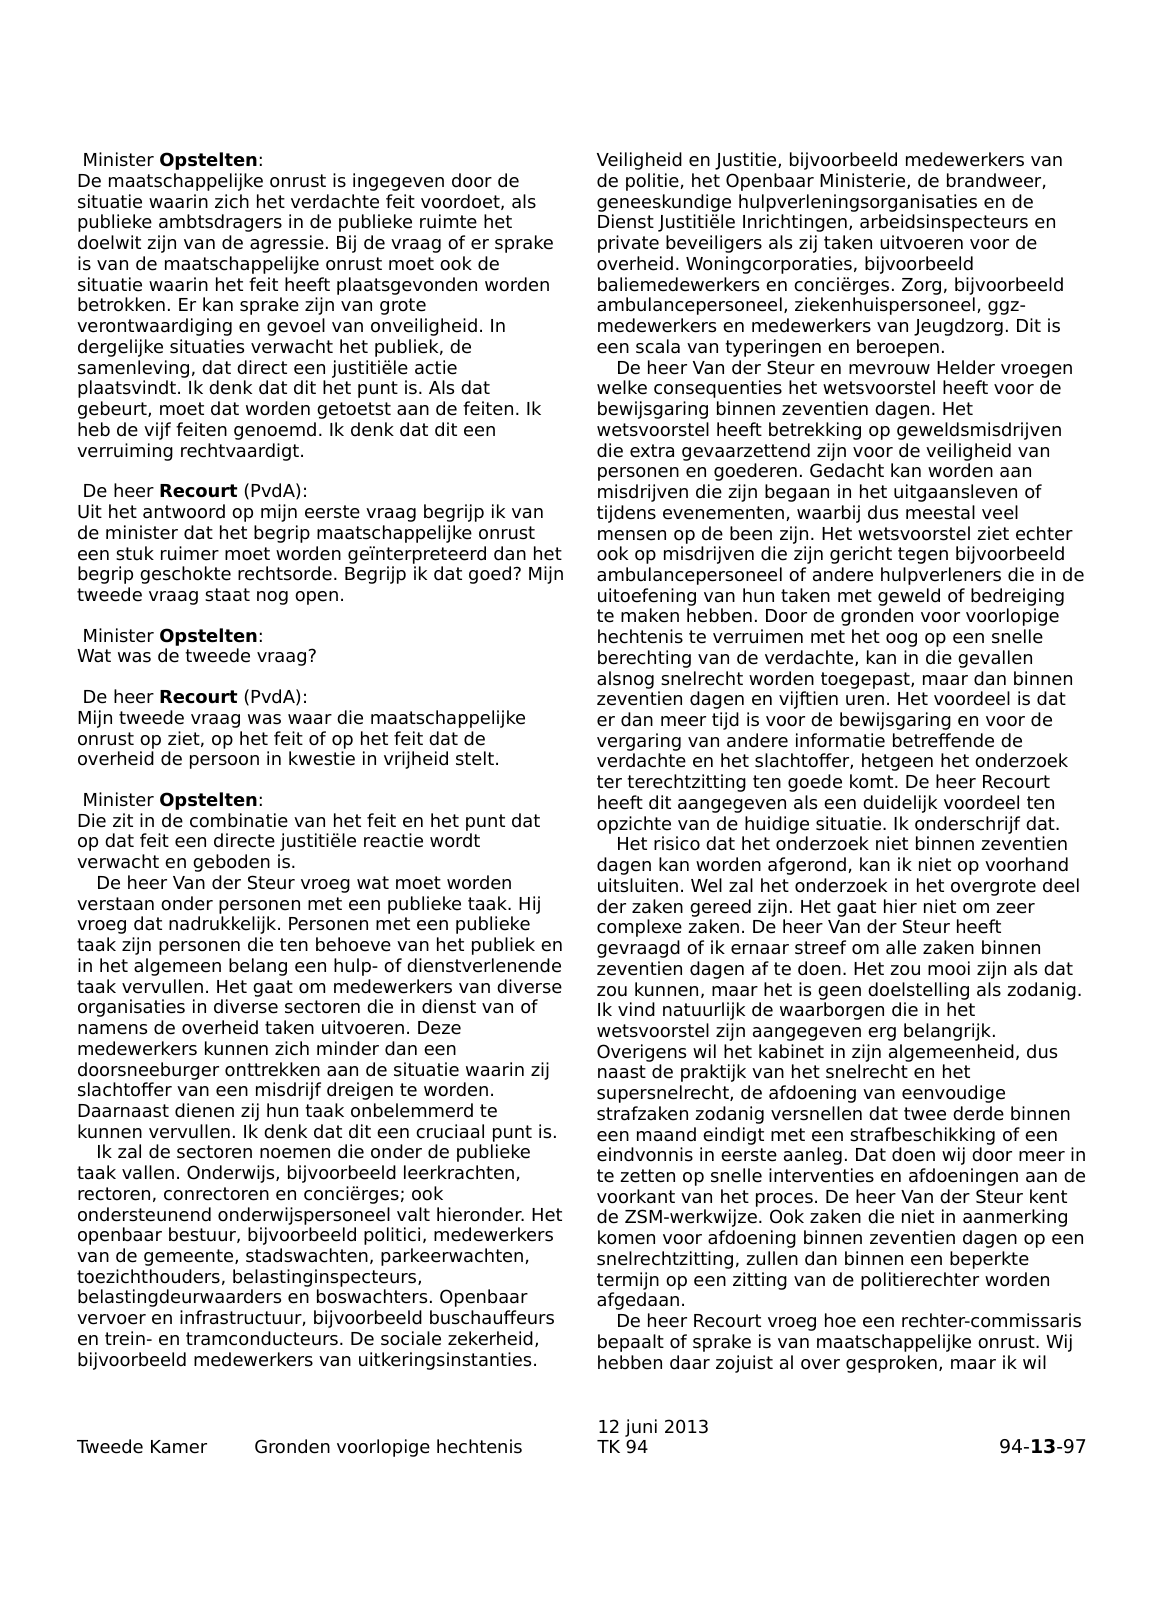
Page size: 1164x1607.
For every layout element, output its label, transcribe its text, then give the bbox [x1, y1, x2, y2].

text Mijn tweede vraag was waar die maatschappelijke onrust op ziet, op het feit of op het feit dat de overheid de persoon in kwestie in vrijheid stelt. [77, 708, 567, 770]
text Minister Opstelten: [77, 150, 567, 171]
text De heer Recourt (PvdA): [77, 687, 567, 708]
text Wat was de tweede vraag? [77, 646, 567, 667]
text Ik zal de sectoren noemen die onder de publieke taak vallen. Onderwijs, bijvoorbeeld leerkrachten, rectoren, conrectoren en conciërges; ook ondersteunend onderwijspersoneel valt hieronder. Het openbaar bestuur, bijvoorbeeld politici, medewerkers van de gemeente, stadswachten, parkeerwachten, toezichthouders, belastinginspecteurs, belastingdeurwaarders en boswachters. Openbaar vervoer en infrastructuur, bijvoorbeeld buschauffeurs en trein- en tramconducteurs. De sociale zekerheid, bijvoorbeeld medewerkers van uitkeringsinstanties. [77, 1142, 567, 1370]
text De heer Recourt vroeg hoe een rechter-commissaris bepaalt of sprake is van maatschappelijke onrust. Wij hebben daar zojuist al over gesproken, maar ik wil [596, 1311, 1087, 1373]
text De heer Recourt (PvdA): [77, 481, 567, 502]
text De heer Van der Steur en mevrouw Helder vroegen welke consequenties het wetsvoorstel heeft voor de bewijsgaring binnen zeventien dagen. Het wetsvoorstel heeft betrekking op geweldsmisdrijven die extra gevaarzettend zijn voor de veiligheid van personen en goederen. Gedacht kan worden aan misdrijven die zijn begaan in het uitgaansleven of tijdens evenementen, waarbij dus meestal veel mensen op de been zijn. Het wetsvoorstel ziet echter ook op misdrijven die zijn gericht tegen bijvoorbeeld ambulancepersoneel of andere hulpverleners die in de uitoefening van hun taken met geweld of bedreiging te maken hebben. Door de gronden voor voorlopige hechtenis te verruimen met het oog op een snelle berechting van de verdachte, kan in die gevallen alsnog snelrecht worden toegepast, maar dan binnen zeventien dagen en vijftien uren. Het voordeel is dat er dan meer tijd is voor de bewijsgaring en voor de vergaring van andere informatie betreffende de verdachte en het slachtoffer, hetgeen het onderzoek ter terechtzitting ten goede komt. De heer Recourt heeft dit aangegeven als een duidelijk voordeel ten opzichte van de huidige situatie. Ik onderschrijf dat. [596, 357, 1087, 834]
text Die zit in de combinatie van het feit en het punt dat op dat feit een directe justitiële reactie wordt verwacht en geboden is. [77, 811, 567, 873]
text Minister Opstelten: [77, 626, 567, 646]
text Minister Opstelten: [77, 790, 567, 811]
text Het risico dat het onderzoek niet binnen zeventien dagen kan worden afgerond, kan ik niet op voorhand uitsluiten. Wel zal het onderzoek in het overgrote deel der zaken gereed zijn. Het gaat hier niet om zeer complexe zaken. De heer Van der Steur heeft gevraagd of ik ernaar streef om alle zaken binnen zeventien dagen af te doen. Het zou mooi zijn als dat zou kunnen, maar het is geen doelstelling als zodanig. Ik vind natuurlijk de waarborgen die in het wetsvoorstel zijn aangegeven erg belangrijk. Overigens wil het kabinet in zijn algemeenheid, dus naast de praktijk van het snelrecht en het supersnelrecht, de afdoening van eenvoudige strafzaken zodanig versnellen dat twee derde binnen een maand eindigt met een strafbeschikking of een eindvonnis in eerste aanleg. Dat doen wij door meer in te zetten op snelle interventies en afdoeningen aan de voorkant van het proces. De heer Van der Steur kent de ZSM-werkwijze. Ook zaken die niet in aanmerking komen voor afdoening binnen zeventien dagen op een snelrechtzitting, zullen dan binnen een beperkte termijn op een zitting van de politierechter worden afgedaan. [596, 834, 1087, 1311]
text Veiligheid en Justitie, bijvoorbeeld medewerkers van de politie, het Openbaar Ministerie, de brandweer, geneeskundige hulpverleningsorganisaties en de Dienst Justitiële Inrichtingen, arbeidsinspecteurs en private beveiligers als zij taken uitvoeren voor de overheid. Woningcorporaties, bijvoorbeeld baliemedewerkers en conciërges. Zorg, bijvoorbeeld ambulancepersoneel, ziekenhuispersoneel, ggz-medewerkers en medewerkers van Jeugdzorg. Dit is een scala van typeringen en beroepen. [596, 150, 1087, 357]
text De heer Van der Steur vroeg wat moet worden verstaan onder personen met een publieke taak. Hij vroeg dat nadrukkelijk. Personen met een publieke taak zijn personen die ten behoeve van het publiek en in het algemeen belang een hulp- of dienstverlenende taak vervullen. Het gaat om medewerkers van diverse organisaties in diverse sectoren die in dienst van of namens de overheid taken uitvoeren. Deze medewerkers kunnen zich minder dan een doorsneeburger onttrekken aan de situatie waarin zij slachtoffer van een misdrijf dreigen te worden. Daarnaast dienen zij hun taak onbelemmerd te kunnen vervullen. Ik denk dat dit een cruciaal punt is. [77, 873, 567, 1142]
text De maatschappelijke onrust is ingegeven door de situatie waarin zich het verdachte feit voordoet, als publieke ambtsdragers in de publieke ruimte het doelwit zijn van de agressie. Bij de vraag of er sprake is van de maatschappelijke onrust moet ook de situatie waarin het feit heeft plaatsgevonden worden betrokken. Er kan sprake zijn van grote verontwaardiging en gevoel van onveiligheid. In dergelijke situaties verwacht het publiek, de samenleving, dat direct een justitiële actie plaatsvindt. Ik denk dat dit het punt is. Als dat gebeurt, moet dat worden getoetst aan de feiten. Ik heb de vijf feiten genoemd. Ik denk dat dit een verruiming rechtvaardigt. [77, 171, 567, 461]
text Uit het antwoord op mijn eerste vraag begrijp ik van de minister dat het begrip maatschappelijke onrust een stuk ruimer moet worden geïnterpreteerd dan het begrip geschokte rechtsorde. Begrijp ik dat goed? Mijn tweede vraag staat nog open. [77, 502, 567, 606]
